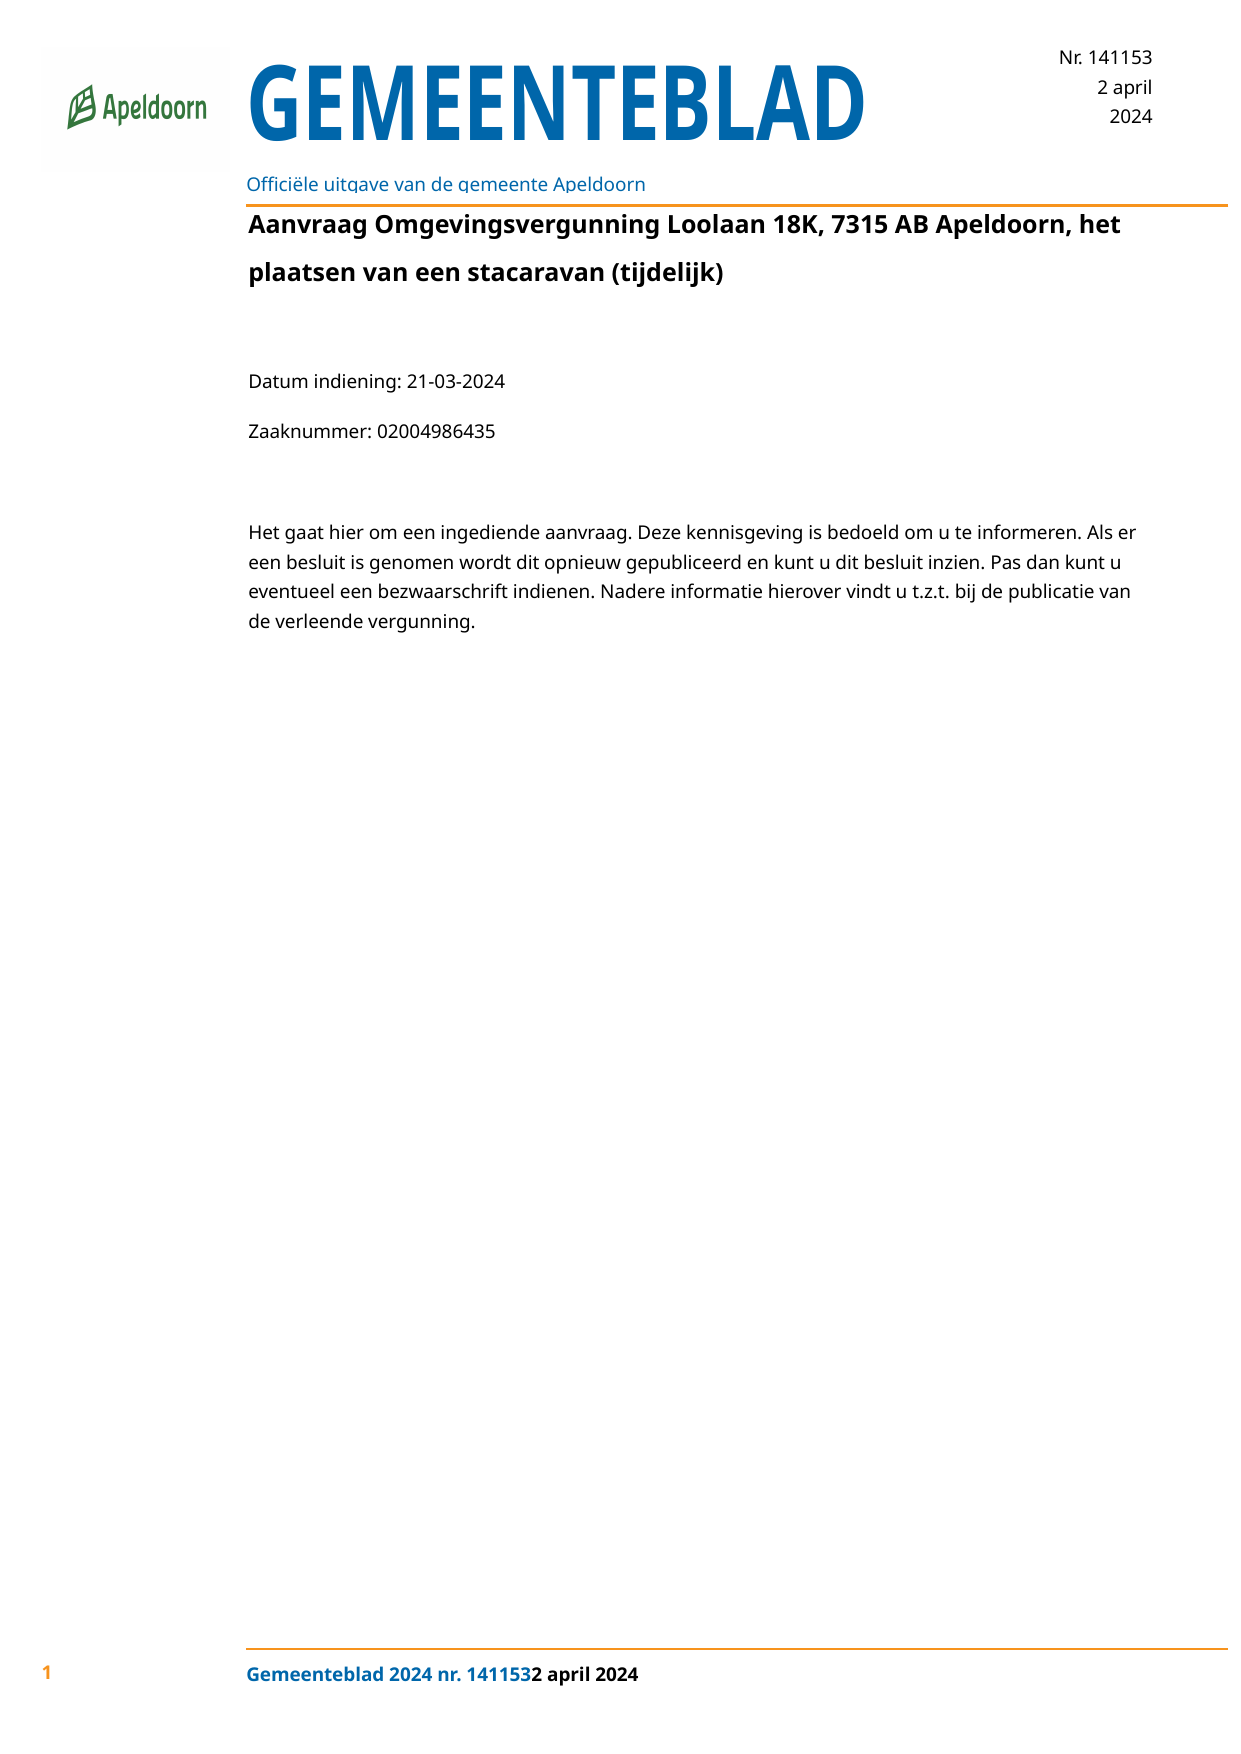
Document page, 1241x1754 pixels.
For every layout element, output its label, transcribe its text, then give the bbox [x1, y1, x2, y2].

text Zaaknummer: 02004986435 [248, 419, 1152, 444]
text Aanvraag Omgevingsvergunning Loolaan 18K, 7315 AB Apeldoorn, het plaatsen van een stacaravan (tijdelijk) [248, 207, 1152, 288]
picture [41, 47, 231, 172]
text Datum indiening: 21-03-2024 [248, 368, 1152, 394]
text Het gaat hier om een ingediende aanvraag. Deze kennisgeving is bedoeld om u te informeren. Als er een besluit is genomen wordt dit opnieuw gepubliceerd en kunt u dit besluit inzien. Pas dan kunt u eventueel een bezwaarschrift indienen. Nadere informatie hierover vindt u t.z.t. bij de publicatie van de verleende vergunning. [248, 519, 1152, 634]
